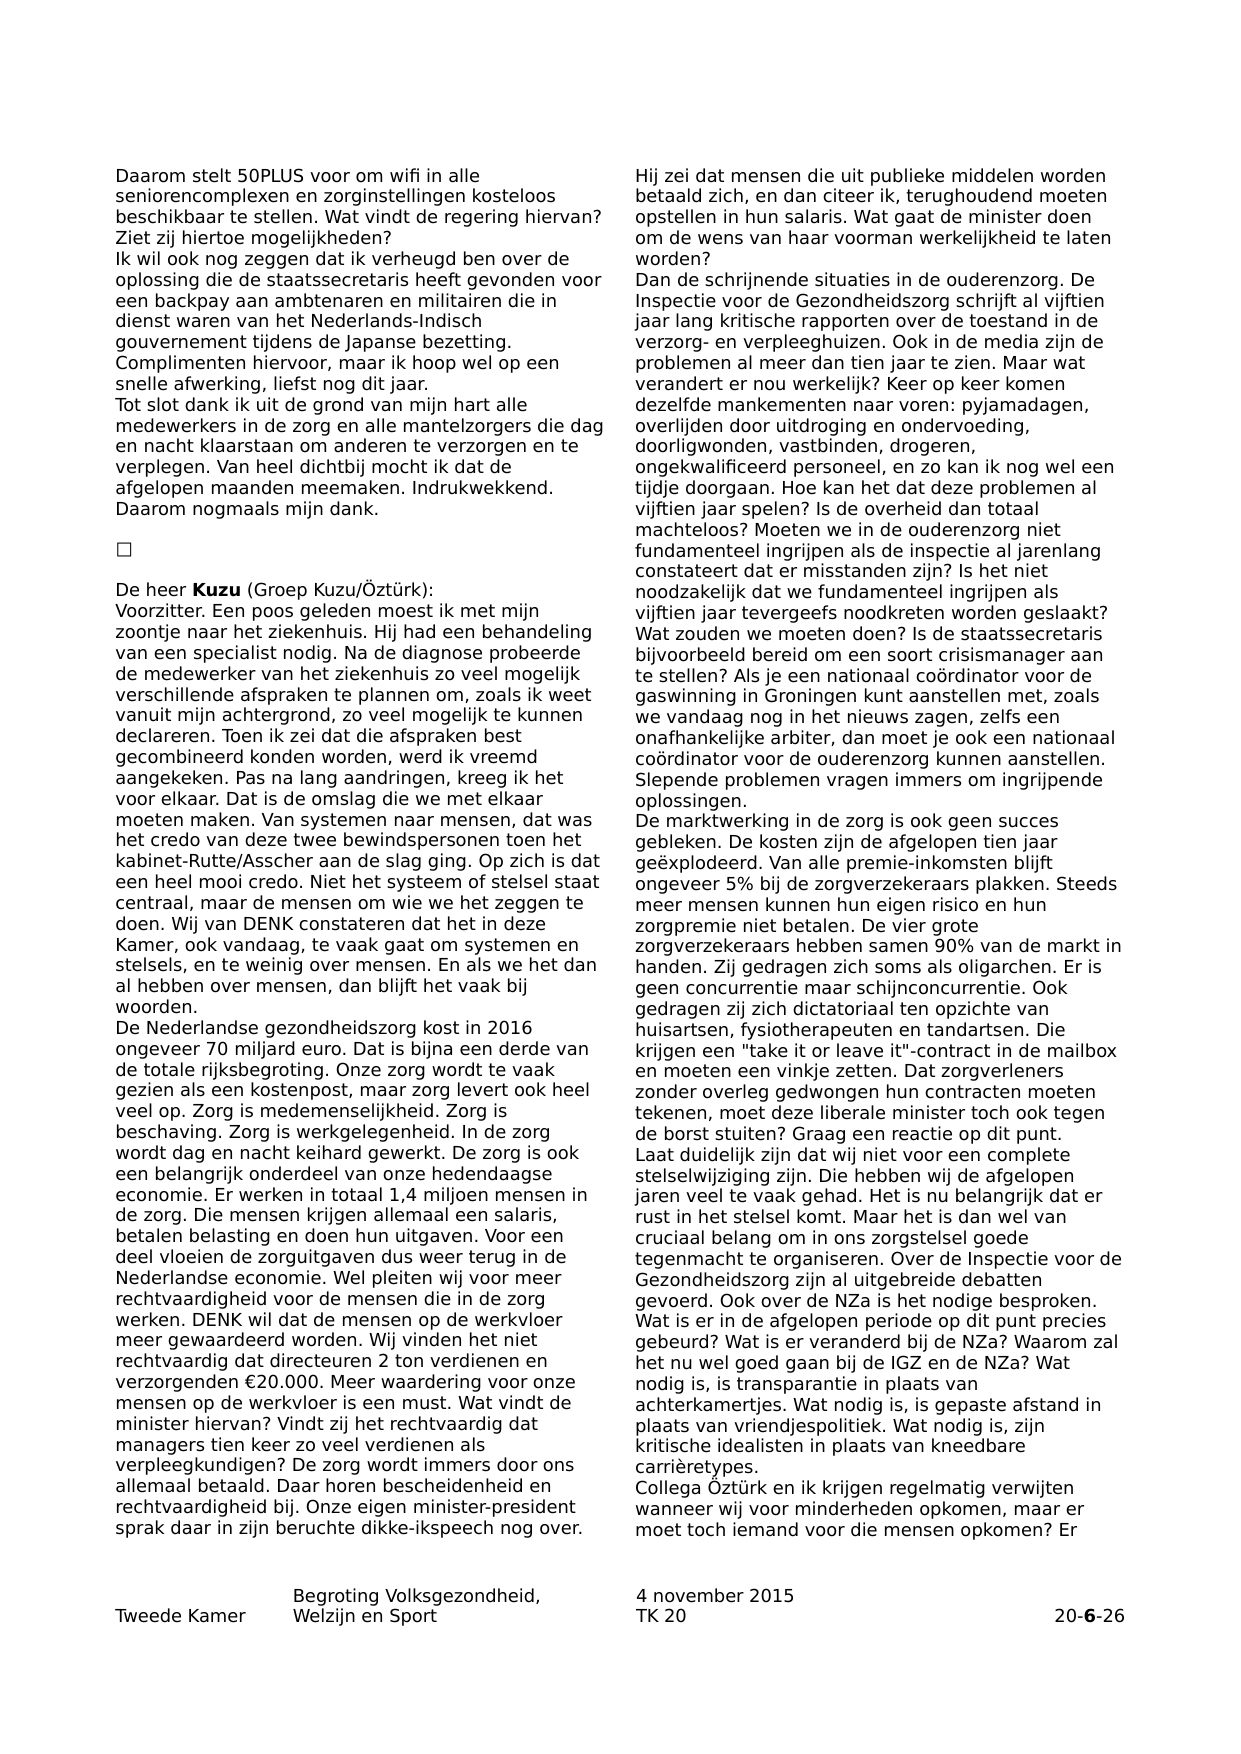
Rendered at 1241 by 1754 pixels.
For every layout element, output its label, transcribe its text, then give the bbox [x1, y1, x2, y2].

text Hij zei dat mensen die uit publieke middelen worden betaald zich, en dan citeer ik, terughoudend moeten opstellen in hun salaris. Wat gaat de minister doen om de wens van haar voorman werkelijkheid te laten worden? [635, 165, 1125, 269]
text ⬜ [115, 539, 605, 560]
text Dan de schrijnende situaties in de ouderenzorg. De Inspectie voor de Gezondheidszorg schrijft al vijftien jaar lang kritische rapporten over de toestand in de verzorg- en verpleeghuizen. Ook in de media zijn de problemen al meer dan tien jaar te zien. Maar wat verandert er nou werkelijk? Keer op keer komen dezelfde mankementen naar voren: pyjamadagen, overlijden door uitdroging en ondervoeding, doorligwonden, vastbinden, drogeren, ongekwalificeerd personeel, en zo kan ik nog wel een tijdje doorgaan. Hoe kan het dat deze problemen al vijftien jaar spelen? Is de overheid dan totaal machteloos? Moeten we in de ouderenzorg niet fundamenteel ingrijpen als de inspectie al jarenlang constateert dat er misstanden zijn? Is het niet noodzakelijk dat we fundamenteel ingrijpen als vijftien jaar tevergeefs noodkreten worden geslaakt? Wat zouden we moeten doen? Is de staatssecretaris bijvoorbeeld bereid om een soort crisismanager aan te stellen? Als je een nationaal coördinator voor de gaswinning in Groningen kunt aanstellen met, zoals we vandaag nog in het nieuws zagen, zelfs een onafhankelijke arbiter, dan moet je ook een nationaal coördinator voor de ouderenzorg kunnen aanstellen. Slepende problemen vragen immers om ingrijpende oplossingen. [635, 269, 1125, 811]
text De Nederlandse gezondheidszorg kost in 2016 ongeveer 70 miljard euro. Dat is bijna een derde van de totale rijksbegroting. Onze zorg wordt te vaak gezien als een kostenpost, maar zorg levert ook heel veel op. Zorg is medemenselijkheid. Zorg is beschaving. Zorg is werkgelegenheid. In de zorg wordt dag en nacht keihard gewerkt. De zorg is ook een belangrijk onderdeel van onze hedendaagse economie. Er werken in totaal 1,4 miljoen mensen in de zorg. Die mensen krijgen allemaal een salaris, betalen belasting en doen hun uitgaven. Voor een deel vloeien de zorguitgaven dus weer terug in de Nederlandse economie. Wel pleiten wij voor meer rechtvaardigheid voor de mensen die in de zorg werken. DENK wil dat de mensen op de werkvloer meer gewaardeerd worden. Wij vinden het niet rechtvaardig dat directeuren 2 ton verdienen en verzorgenden €20.000. Meer waardering voor onze mensen op de werkvloer is een must. Wat vindt de minister hiervan? Vindt zij het rechtvaardig dat managers tien keer zo veel verdienen als verpleegkundigen? De zorg wordt immers door ons allemaal betaald. Daar horen bescheidenheid en rechtvaardigheid bij. Onze eigen minister-president sprak daar in zijn beruchte dikke-ikspeech nog over. [115, 1018, 605, 1538]
text Ik wil ook nog zeggen dat ik verheugd ben over de oplossing die de staatssecretaris heeft gevonden voor een backpay aan ambtenaren en militairen die in dienst waren van het Nederlands-Indisch gouvernement tijdens de Japanse bezetting. Complimenten hiervoor, maar ik hoop wel op een snelle afwerking, liefst nog dit jaar. [115, 249, 605, 394]
text Voorzitter. Een poos geleden moest ik met mijn zoontje naar het ziekenhuis. Hij had een behandeling van een specialist nodig. Na de diagnose probeerde de medewerker van het ziekenhuis zo veel mogelijk verschillende afspraken te plannen om, zoals ik weet vanuit mijn achtergrond, zo veel mogelijk te kunnen declareren. Toen ik zei dat die afspraken best gecombineerd konden worden, werd ik vreemd aangekeken. Pas na lang aandringen, kreeg ik het voor elkaar. Dat is de omslag die we met elkaar moeten maken. Van systemen naar mensen, dat was het credo van deze twee bewindspersonen toen het kabinet-Rutte/Asscher aan de slag ging. Op zich is dat een heel mooi credo. Niet het systeem of stelsel staat centraal, maar de mensen om wie we het zeggen te doen. Wij van DENK constateren dat het in deze Kamer, ook vandaag, te vaak gaat om systemen en stelsels, en te weinig over mensen. En als we het dan al hebben over mensen, dan blijft het vaak bij woorden. [115, 601, 605, 1018]
text Collega Öztürk en ik krijgen regelmatig verwijten wanneer wij voor minderheden opkomen, maar er moet toch iemand voor die mensen opkomen? Er [635, 1478, 1125, 1540]
text Laat duidelijk zijn dat wij niet voor een complete stelselwijziging zijn. Die hebben wij de afgelopen jaren veel te vaak gehad. Het is nu belangrijk dat er rust in het stelsel komt. Maar het is dan wel van cruciaal belang om in ons zorgstelsel goede tegenmacht te organiseren. Over de Inspectie voor de Gezondheidszorg zijn al uitgebreide debatten gevoerd. Ook over de NZa is het nodige besproken. Wat is er in de afgelopen periode op dit punt precies gebeurd? Wat is er veranderd bij de NZa? Waarom zal het nu wel goed gaan bij de IGZ en de NZa? Wat nodig is, is transparantie in plaats van achterkamertjes. Wat nodig is, is gepaste afstand in plaats van vriendjespolitiek. Wat nodig is, zijn kritische idealisten in plaats van kneedbare carrièretypes. [635, 1144, 1125, 1478]
text De heer Kuzu (Groep Kuzu/Öztürk): [115, 580, 605, 601]
text Daarom stelt 50PLUS voor om wifi in alle seniorencomplexen en zorginstellingen kosteloos beschikbaar te stellen. Wat vindt de regering hiervan? Ziet zij hiertoe mogelijkheden? [115, 165, 605, 249]
text Tot slot dank ik uit de grond van mijn hart alle medewerkers in de zorg en alle mantelzorgers die dag en nacht klaarstaan om anderen te verzorgen en te verplegen. Van heel dichtbij mocht ik dat de afgelopen maanden meemaken. Indrukwekkend. Daarom nogmaals mijn dank. [115, 394, 605, 519]
text De marktwerking in de zorg is ook geen succes gebleken. De kosten zijn de afgelopen tien jaar geëxplodeerd. Van alle premie-inkomsten blijft ongeveer 5% bij de zorgverzekeraars plakken. Steeds meer mensen kunnen hun eigen risico en hun zorgpremie niet betalen. De vier grote zorgverzekeraars hebben samen 90% van de markt in handen. Zij gedragen zich soms als oligarchen. Er is geen concurrentie maar schijnconcurrentie. Ook gedragen zij zich dictatoriaal ten opzichte van huisartsen, fysiotherapeuten en tandartsen. Die krijgen een "take it or leave it"-contract in de mailbox en moeten een vinkje zetten. Dat zorgverleners zonder overleg gedwongen hun contracten moeten tekenen, moet deze liberale minister toch ook tegen de borst stuiten? Graag een reactie op dit punt. [635, 811, 1125, 1144]
